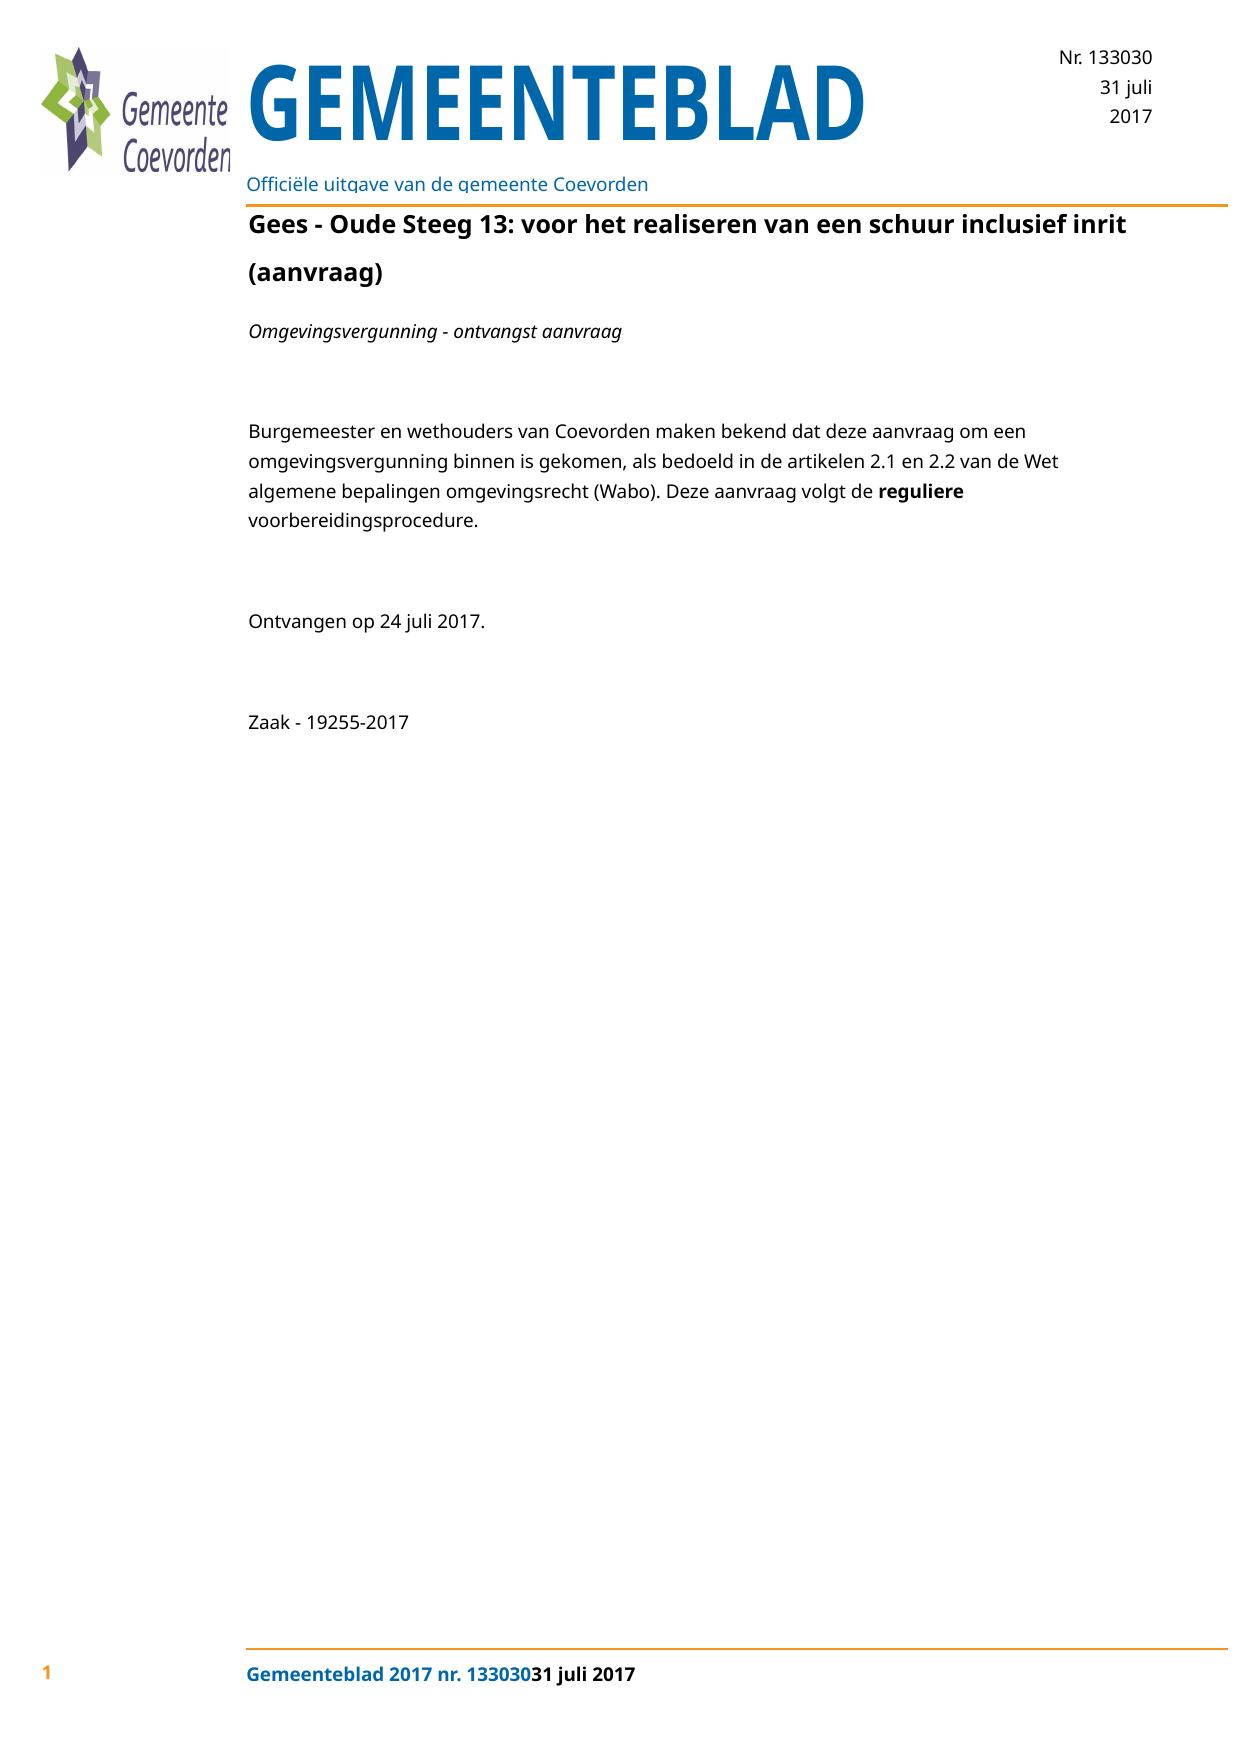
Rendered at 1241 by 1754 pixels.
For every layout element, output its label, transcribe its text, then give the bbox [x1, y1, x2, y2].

text Omgevingsvergunning - ontvangst aanvraag [248, 318, 1152, 344]
text Zaak - 19255-2017 [248, 709, 1152, 735]
text Burgemeester en wethouders van Coevorden maken bekend dat deze aanvraag om een omgevingsvergunning binnen is gekomen, als bedoeld in de artikelen 2.1 en 2.2 van de Wet algemene bepalingen omgevingsrecht (Wabo). Deze aanvraag volgt de reguliere voorbereidingsprocedure. [248, 419, 1152, 533]
text Ontvangen op 24 juli 2017. [248, 608, 1152, 634]
text Gees - Oude Steeg 13: voor het realiseren van een schuur inclusief inrit (aanvraag) [248, 207, 1152, 288]
picture [41, 47, 231, 172]
